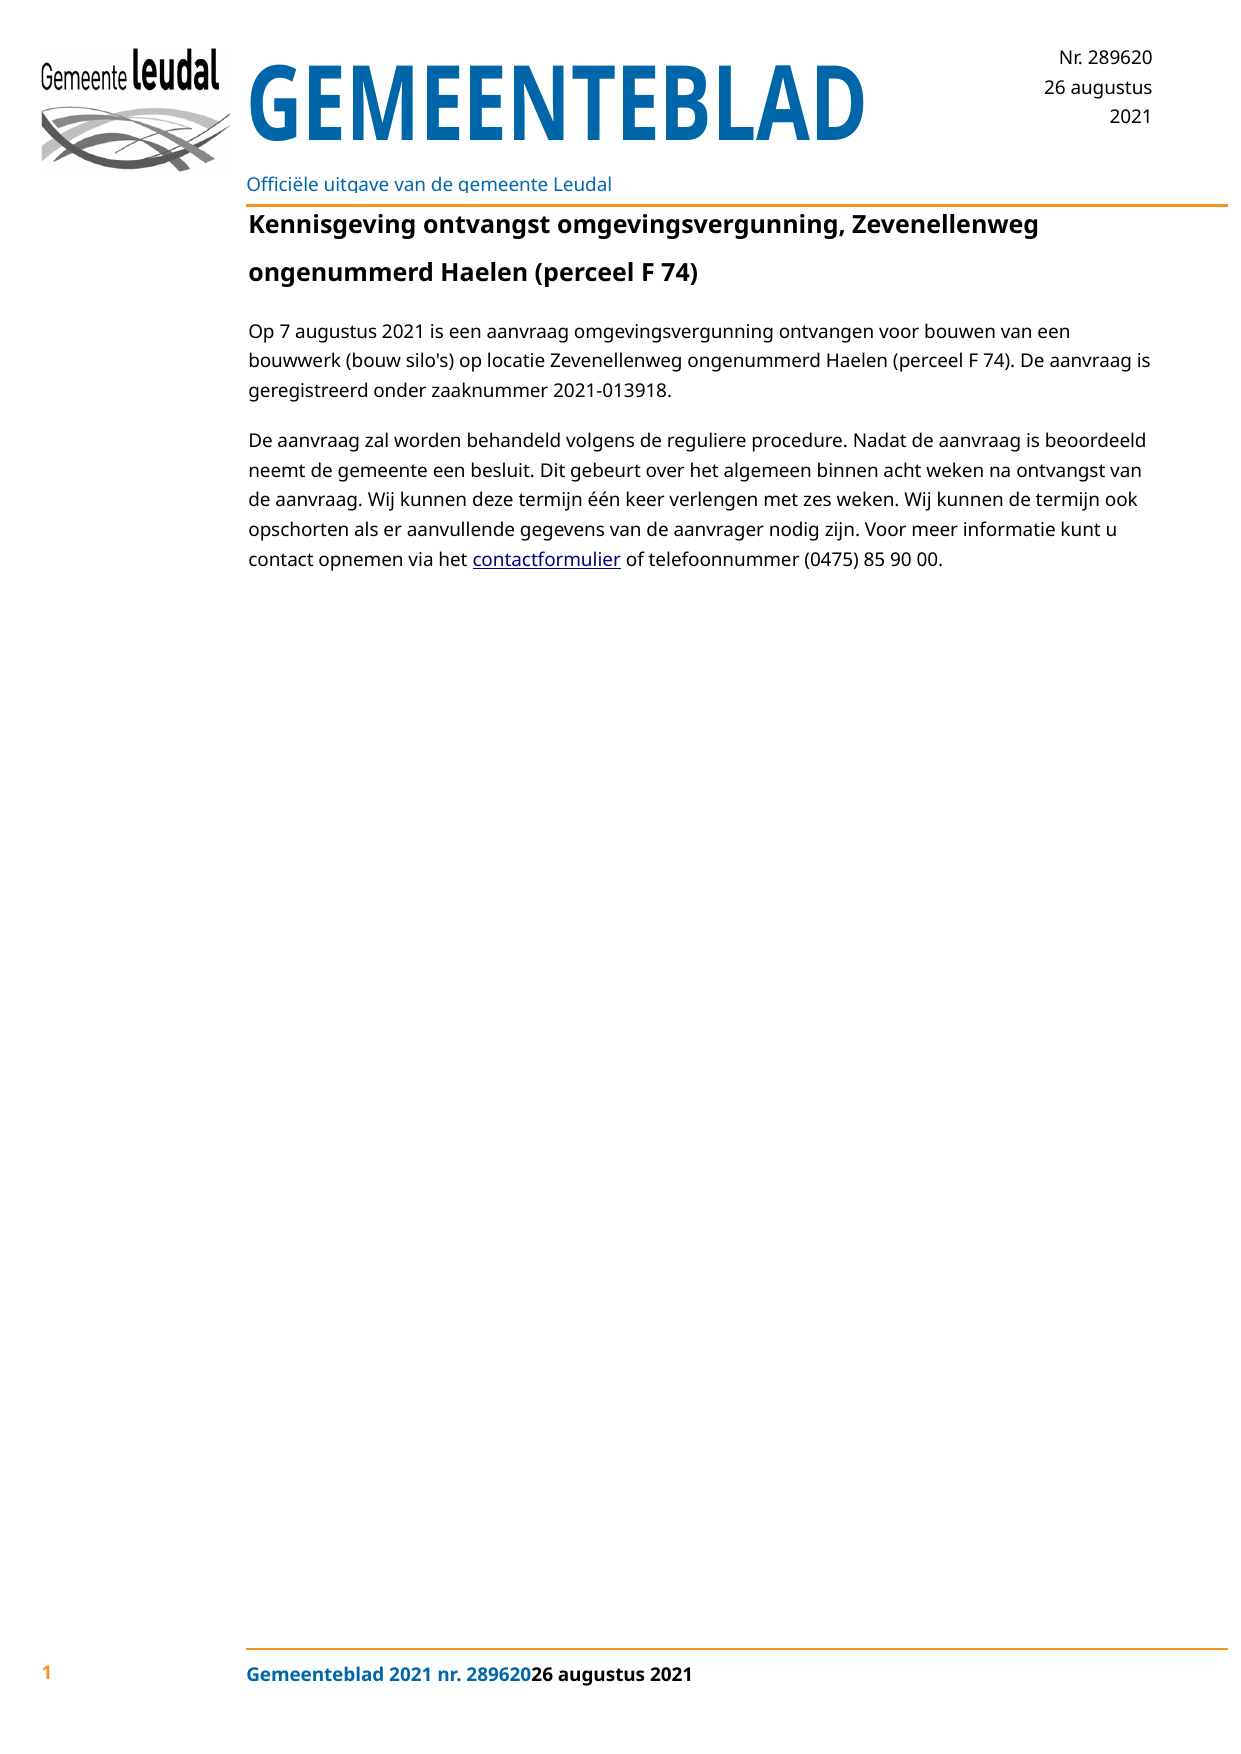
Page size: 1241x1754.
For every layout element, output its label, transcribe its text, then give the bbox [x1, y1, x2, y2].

text De aanvraag zal worden behandeld volgens de reguliere procedure. Nadat de aanvraag is beoordeeld neemt de gemeente een besluit. Dit gebeurt over het algemeen binnen acht weken na ontvangst van de aanvraag. Wij kunnen deze termijn één keer verlengen met zes weken. Wij kunnen de termijn ook opschorten als er aanvullende gegevens van de aanvrager nodig zijn. Voor meer informatie kunt u contact opnemen via het contactformulier of telefoonnummer (0475) 85 90 00. [248, 427, 1152, 572]
picture [41, 47, 231, 172]
text Op 7 augustus 2021 is een aanvraag omgevingsvergunning ontvangen voor bouwen van een bouwwerk (bouw silo's) op locatie Zevenellenweg ongenummerd Haelen (perceel F 74). De aanvraag is geregistreerd onder zaaknummer 2021-013918. [248, 318, 1152, 403]
text Kennisgeving ontvangst omgevingsvergunning, Zevenellenweg ongenummerd Haelen (perceel F 74) [248, 207, 1152, 288]
